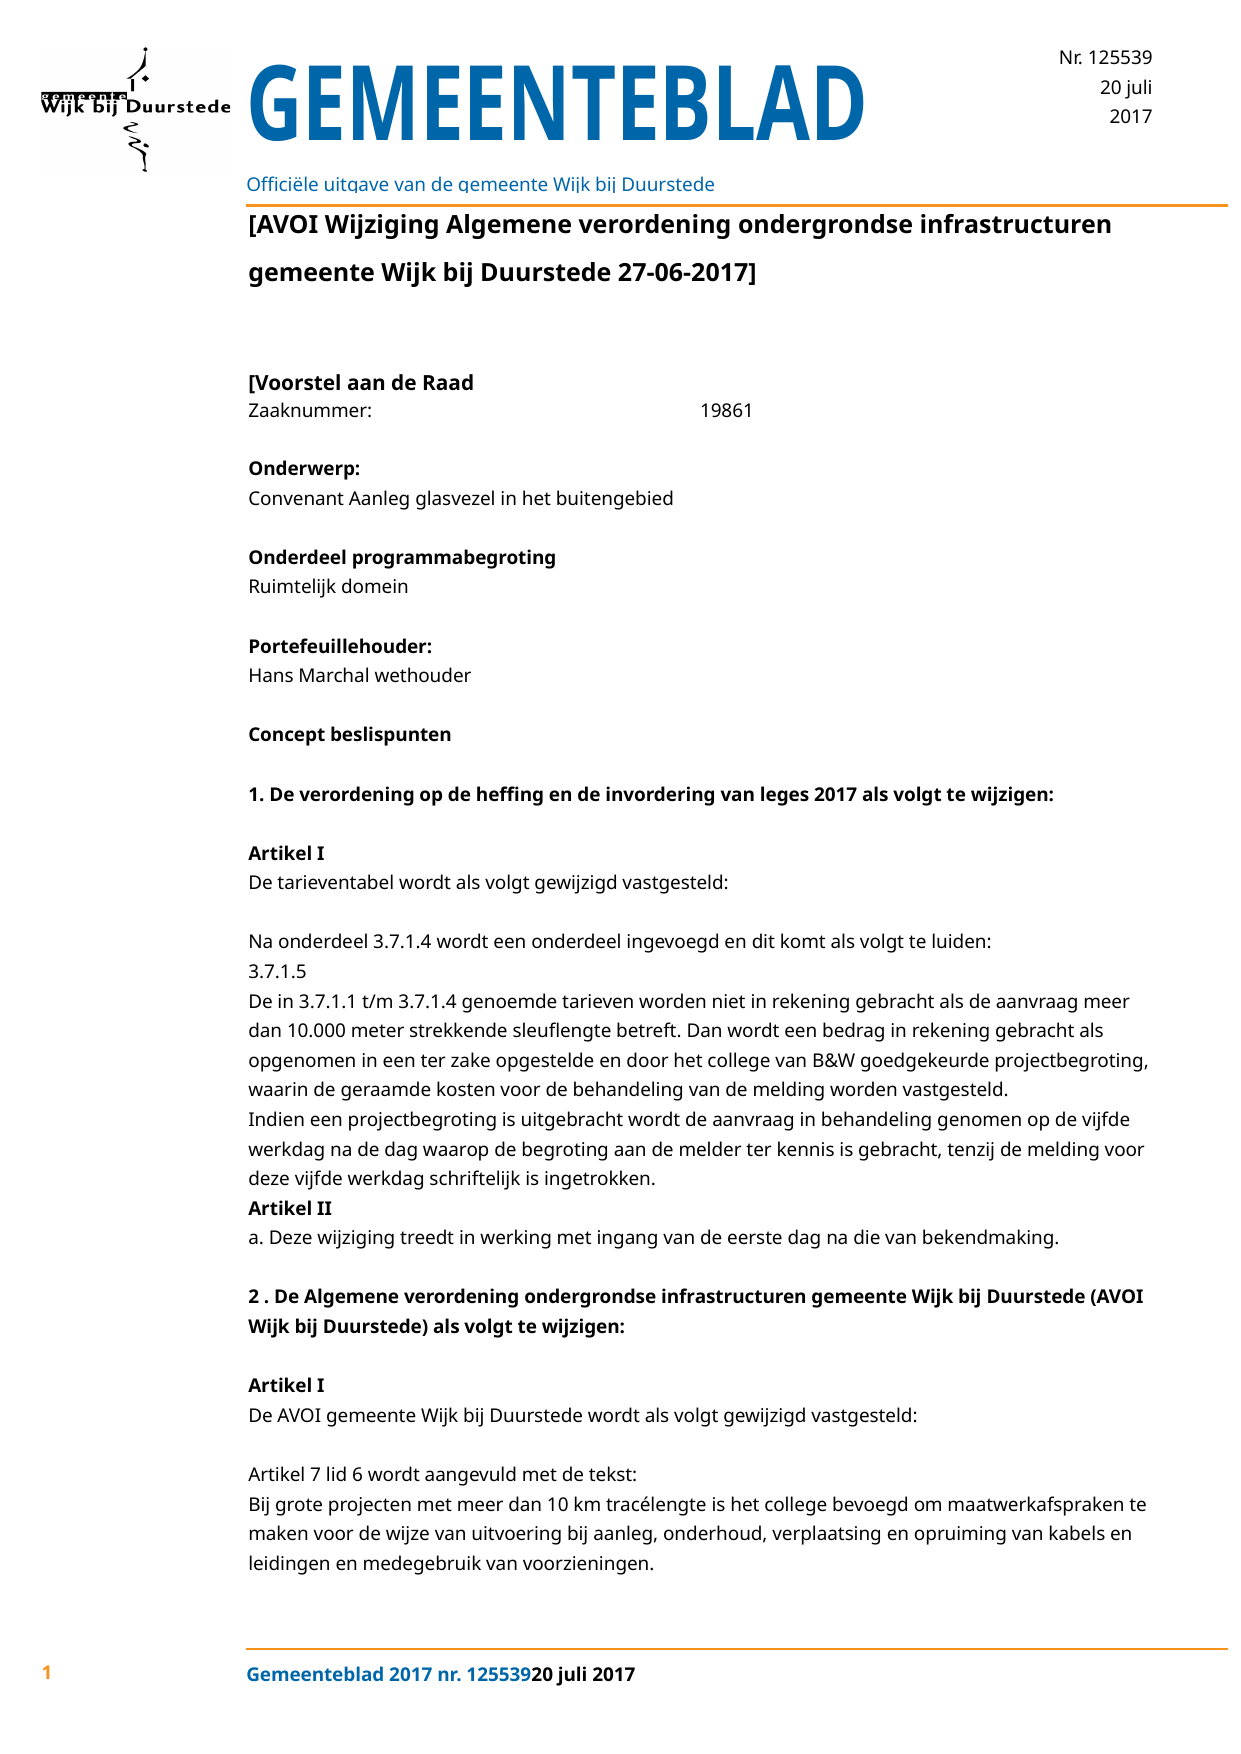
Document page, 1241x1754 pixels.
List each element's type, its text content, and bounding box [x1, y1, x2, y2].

text Hans Marchal wethouder [248, 662, 1152, 688]
text Onderdeel programmabegroting [248, 544, 1152, 570]
text Indien een projectbegroting is uitgebracht wordt de aanvraag in behandeling genomen op de vijfde werkdag na de dag waarop de begroting aan de melder ter kennis is gebracht, tenzij de melding voor deze vijfde werkdag schriftelijk is ingetrokken. [248, 1106, 1152, 1191]
picture [41, 47, 231, 172]
text [Voorstel aan de Raad [248, 368, 1152, 397]
text Convenant Aanleg glasvezel in het buitengebied [248, 485, 1152, 511]
text Artikel I [248, 840, 1152, 866]
text Artikel II [248, 1195, 1152, 1221]
text De AVOI gemeente Wijk bij Duurstede wordt als volgt gewijzigd vastgesteld: [248, 1402, 1152, 1428]
text Concept beslispunten [248, 722, 1152, 747]
text Portefeuillehouder: [248, 633, 1152, 659]
text Artikel I [248, 1372, 1152, 1398]
text 3.7.1.5 [248, 958, 1152, 984]
text Onderwerp: [248, 455, 1152, 481]
text Na onderdeel 3.7.1.4 wordt een onderdeel ingevoegd en dit komt als volgt te luiden: [248, 929, 1152, 954]
table_header Zaaknummer: [248, 397, 700, 423]
text Ruimtelijk domein [248, 574, 1152, 599]
text De in 3.7.1.1 t/m 3.7.1.4 genoemde tarieven worden niet in rekening gebracht als de aanvraag meer dan 10.000 meter strekkende sleuflengte betreft. Dan wordt een bedrag in rekening gebracht als opgenomen in een ter zake opgestelde en door het college van B&W goedgekeurde projectbegroting, waarin de geraamde kosten voor de behandeling van de melding worden vastgesteld. [248, 988, 1152, 1102]
text 1. De verordening op de heffing en de invordering van leges 2017 als volgt te wijzigen: [248, 781, 1152, 807]
text Bij grote projecten met meer dan 10 km tracélengte is het college bevoegd om maatwerkafspraken te maken voor de wijze van uitvoering bij aanleg, onderhoud, verplaatsing en opruiming van kabels en leidingen en medegebruik van voorzieningen. [248, 1491, 1152, 1576]
text De tarieventabel wordt als volgt gewijzigd vastgesteld: [248, 869, 1152, 895]
text [AVOI Wijziging Algemene verordening ondergrondse infrastructuren gemeente Wijk bij Duurstede 27-06-2017] [248, 207, 1152, 288]
text a. Deze wijziging treedt in werking met ingang van de eerste dag na die van bekendmaking. [248, 1224, 1152, 1250]
text 2 . De Algemene verordening ondergrondse infrastructuren gemeente Wijk bij Duurstede (AVOI Wijk bij Duurstede) als volgt te wijzigen: [248, 1284, 1152, 1339]
table_header 19861 [700, 397, 1152, 423]
text Artikel 7 lid 6 wordt aangevuld met de tekst: [248, 1461, 1152, 1487]
